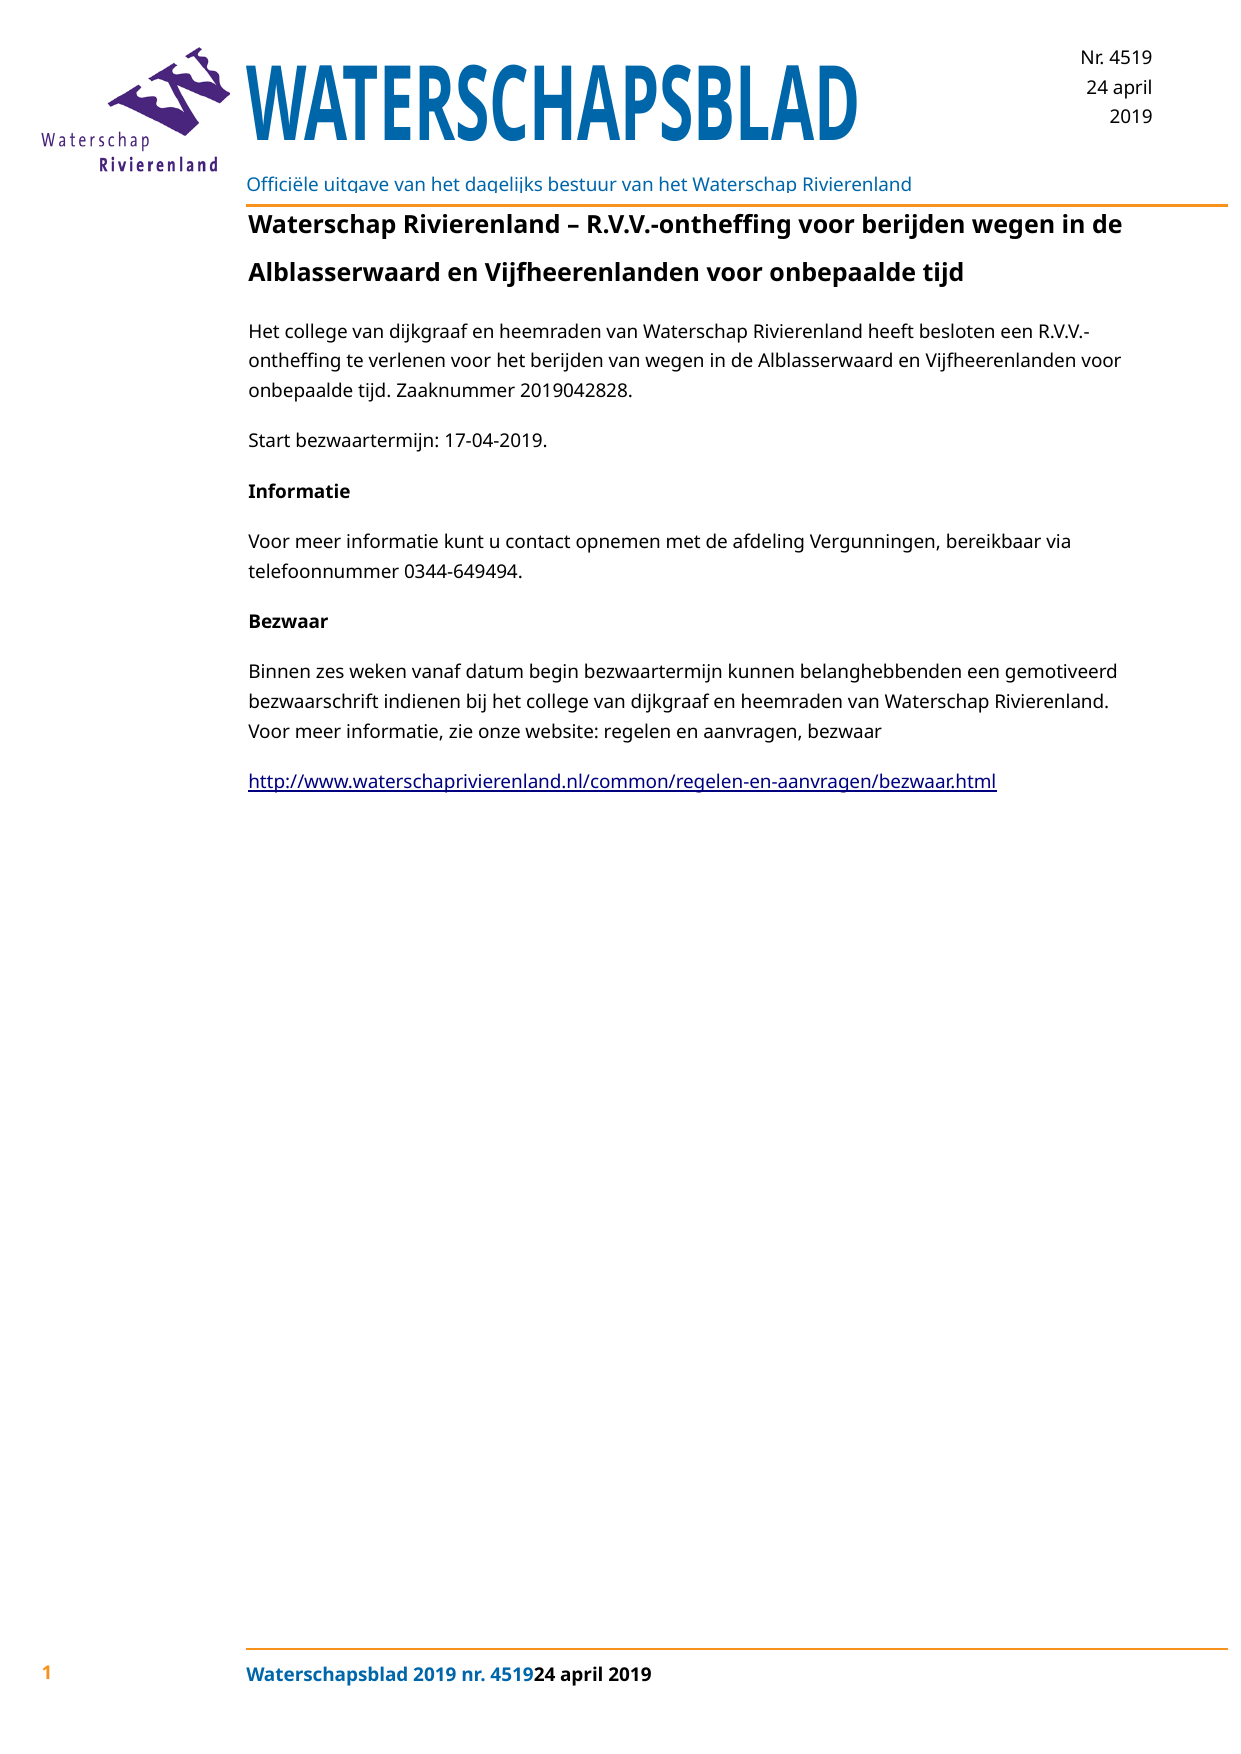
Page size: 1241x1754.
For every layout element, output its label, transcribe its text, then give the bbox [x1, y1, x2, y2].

text Informatie [248, 478, 1152, 504]
text Start bezwaartermijn: 17-04-2019. [248, 427, 1152, 453]
text Waterschap Rivierenland – R.V.V.-ontheffing voor berijden wegen in de Alblasserwaard en Vijfheerenlanden voor onbepaalde tijd [248, 207, 1152, 288]
text Binnen zes weken vanaf datum begin bezwaartermijn kunnen belanghebbenden een gemotiveerd bezwaarschrift indienen bij het college van dijkgraaf en heemraden van Waterschap Rivierenland. Voor meer informatie, zie onze website: regelen en aanvragen, bezwaar [248, 659, 1152, 744]
text http://www.waterschaprivierenland.nl/common/regelen-en-aanvragen/bezwaar.html [248, 768, 1152, 794]
text Voor meer informatie kunt u contact opnemen met de afdeling Vergunningen, bereikbaar via telefoonnummer 0344-649494. [248, 528, 1152, 584]
text Bezwaar [248, 608, 1152, 634]
text Het college van dijkgraaf en heemraden van Waterschap Rivierenland heeft besloten een R.V.V.-ontheffing te verlenen voor het berijden van wegen in de Alblasserwaard en Vijfheerenlanden voor onbepaalde tijd. Zaaknummer 2019042828. [248, 318, 1152, 403]
picture [41, 47, 231, 172]
